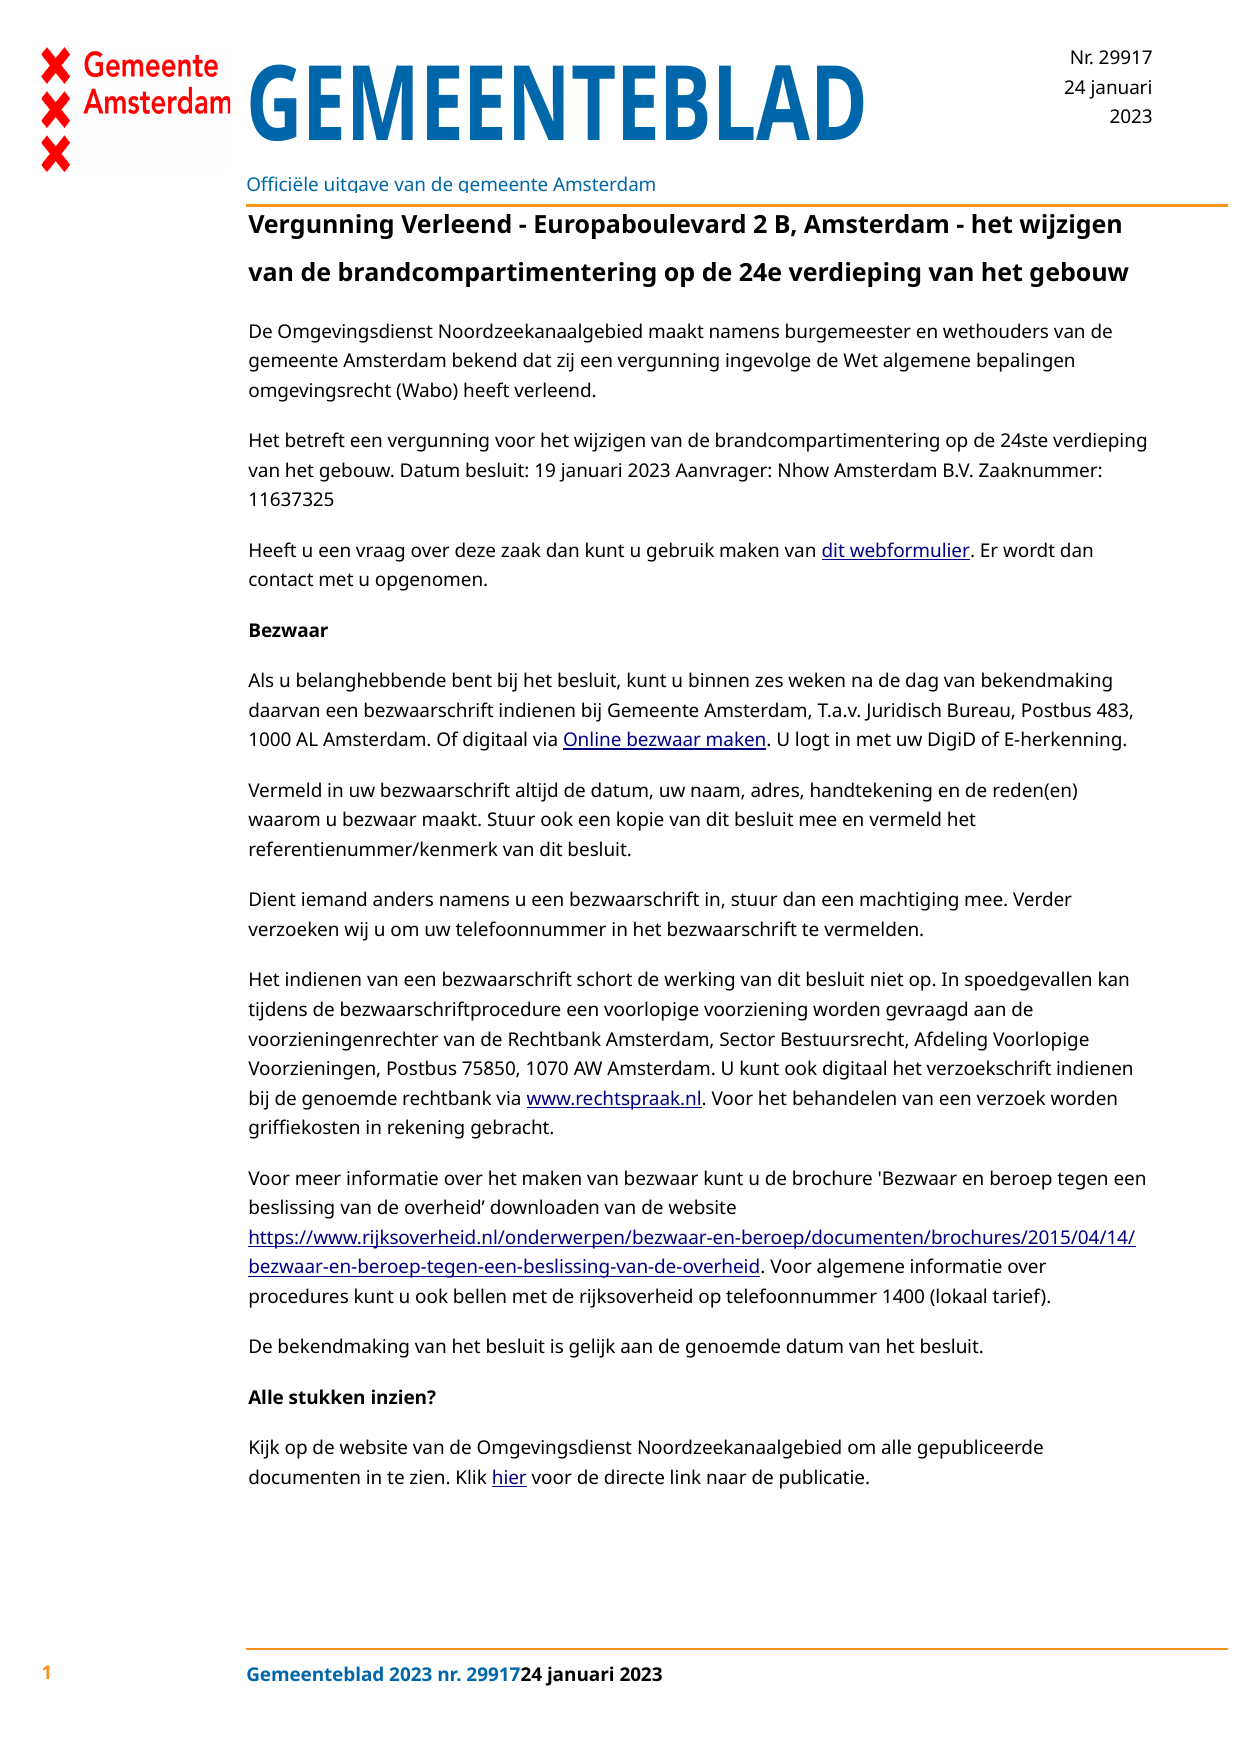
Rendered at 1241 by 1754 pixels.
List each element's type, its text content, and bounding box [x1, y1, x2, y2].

text Heeft u een vraag over deze zaak dan kunt u gebruik maken van dit webformulier. Er wordt dan contact met u opgenomen. [248, 537, 1152, 592]
text Als u belanghebbende bent bij het besluit, kunt u binnen zes weken na de dag van bekendmaking daarvan een bezwaarschrift indienen bij Gemeente Amsterdam, T.a.v. Juridisch Bureau, Postbus 483, 1000 AL Amsterdam. Of digitaal via Online bezwaar maken. U logt in met uw DigiD of E-herkenning. [248, 667, 1152, 752]
text Het betreft een vergunning voor het wijzigen van de brandcompartimentering op de 24ste verdieping van het gebouw. Datum besluit: 19 januari 2023 Aanvrager: Nhow Amsterdam B.V. Zaaknummer: 11637325 [248, 427, 1152, 512]
text Het indienen van een bezwaarschrift schort de werking van dit besluit niet op. In spoedgevallen kan tijdens de bezwaarschriftprocedure een voorlopige voorziening worden gevraagd aan de voorzieningenrechter van de Rechtbank Amsterdam, Sector Bestuursrecht, Afdeling Voorlopige Voorzieningen, Postbus 75850, 1070 AW Amsterdam. U kunt ook digitaal het verzoekschrift indienen bij de genoemde rechtbank via www.rechtspraak.nl. Voor het behandelen van een verzoek worden griffiekosten in rekening gebracht. [248, 967, 1152, 1140]
text De Omgevingsdienst Noordzeekanaalgebied maakt namens burgemeester en wethouders van de gemeente Amsterdam bekend dat zij een vergunning ingevolge de Wet algemene bepalingen omgevingsrecht (Wabo) heeft verleend. [248, 318, 1152, 403]
picture [41, 47, 231, 172]
text Vermeld in uw bezwaarschrift altijd de datum, uw naam, adres, handtekening en de reden(en) waarom u bezwaar maakt. Stuur ook een kopie van dit besluit mee en vermeld het referentienummer/kenmerk van dit besluit. [248, 777, 1152, 862]
text De bekendmaking van het besluit is gelijk aan de genoemde datum van het besluit. [248, 1334, 1152, 1359]
text Dient iemand anders namens u een bezwaarschrift in, stuur dan een machtiging mee. Verder verzoeken wij u om uw telefoonnummer in het bezwaarschrift te vermelden. [248, 887, 1152, 942]
text Kijk op de website van de Omgevingsdienst Noordzeekanaalgebied om alle gepubliceerde documenten in te zien. Klik hier voor de directe link naar de publicatie. [248, 1434, 1152, 1490]
text Alle stukken inzien? [248, 1384, 1152, 1410]
text Vergunning Verleend - Europaboulevard 2 B, Amsterdam - het wijzigen van de brandcompartimentering op de 24e verdieping van het gebouw [248, 207, 1152, 288]
text Voor meer informatie over het maken van bezwaar kunt u de brochure 'Bezwaar en beroep tegen een beslissing van de overheid’ downloaden van de website https://www.rijksoverheid.nl/onderwerpen/bezwaar-en-beroep/documenten/brochures/2015/04/14/bezwaar-en-beroep-tegen-een-beslissing-van-de-overheid. Voor algemene informatie over procedures kunt u ook bellen met de rijksoverheid op telefoonnummer 1400 (lokaal tarief). [248, 1165, 1152, 1309]
text Bezwaar [248, 617, 1152, 643]
